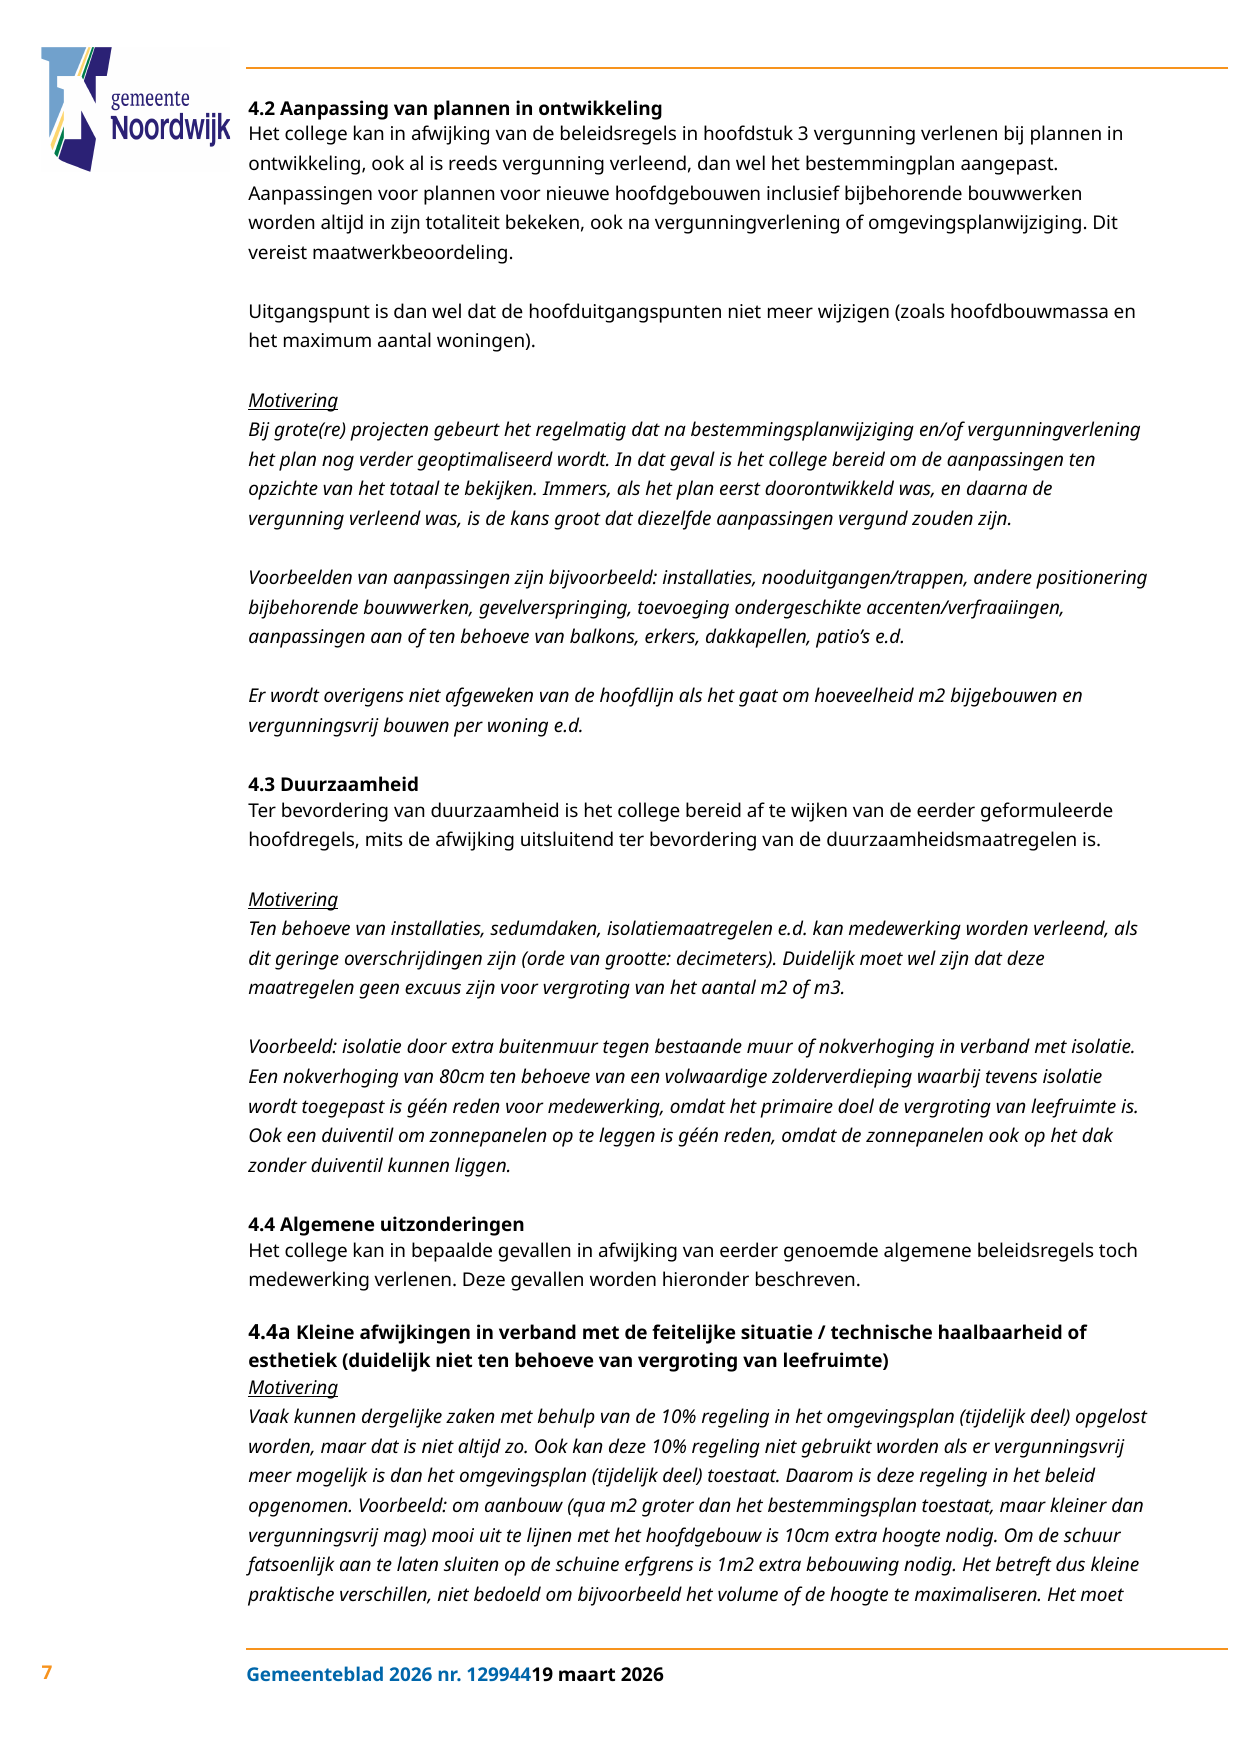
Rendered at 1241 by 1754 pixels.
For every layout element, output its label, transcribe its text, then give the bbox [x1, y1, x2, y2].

picture [41, 47, 231, 172]
text Uitgangspunt is dan wel dat de hoofduitgangspunten niet meer wijzigen (zoals hoofdbouwmassa en het maximum aantal woningen). [248, 298, 1152, 353]
text Motivering [248, 1374, 1152, 1399]
text 4.4a Kleine afwijkingen in verband met de feitelijke situatie / technische haalbaarheid of esthetiek (duidelijk niet ten behoeve van vergroting van leefruimte) [248, 1317, 1152, 1374]
text Motivering [248, 387, 1152, 412]
text 4.4 Algemene uitzonderingen [248, 1211, 1152, 1237]
text Het college kan in bepaalde gevallen in afwijking van eerder genoemde algemene beleidsregels toch medewerking verlenen. Deze gevallen worden hieronder beschreven. [248, 1237, 1152, 1292]
text Het college kan in afwijking van de beleidsregels in hoofdstuk 3 vergunning verlenen bij plannen in ontwikkeling, ook al is reeds vergunning verleend, dan wel het bestemmingplan aangepast. Aanpassingen voor plannen voor nieuwe hoofdgebouwen inclusief bijbehorende bouwwerken worden altijd in zijn totaliteit bekeken, ook na vergunningverlening of omgevingsplanwijziging. Dit vereist maatwerkbeoordeling. [248, 121, 1152, 264]
text Voorbeeld: isolatie door extra buitenmuur tegen bestaande muur of nokverhoging in verband met isolatie. Een nokverhoging van 80cm ten behoeve van een volwaardige zolderverdieping waarbij tevens isolatie wordt toegepast is géén reden voor medewerking, omdat het primaire doel de vergroting van leefruimte is. Ook een duiventil om zonnepanelen op te leggen is géén reden, omdat de zonnepanelen ook op het dak zonder duiventil kunnen liggen. [248, 1034, 1152, 1178]
text Er wordt overigens niet afgeweken van de hoofdlijn als het gaat om hoeveelheid m2 bijgebouwen en vergunningsvrij bouwen per woning e.d. [248, 683, 1152, 738]
text Vaak kunnen dergelijke zaken met behulp van de 10% regeling in het omgevingsplan (tijdelijk deel) opgelost worden, maar dat is niet altijd zo. Ook kan deze 10% regeling niet gebruikt worden als er vergunningsvrij meer mogelijk is dan het omgevingsplan (tijdelijk deel) toestaat. Daarom is deze regeling in het beleid opgenomen. Voorbeeld: om aanbouw (qua m2 groter dan het bestemmingsplan toestaat, maar kleiner dan vergunningsvrij mag) mooi uit te lijnen met het hoofdgebouw is 10cm extra hoogte nodig. Om de schuur fatsoenlijk aan te laten sluiten op de schuine erfgrens is 1m2 extra bebouwing nodig. Het betreft dus kleine praktische verschillen, niet bedoeld om bijvoorbeeld het volume of de hoogte te maximaliseren. Het moet [248, 1403, 1152, 1607]
text Ter bevordering van duurzaamheid is het college bereid af te wijken van de eerder geformuleerde hoofdregels, mits de afwijking uitsluitend ter bevordering van de duurzaamheidsmaatregelen is. [248, 797, 1152, 852]
text Motivering [248, 886, 1152, 912]
text 4.3 Duurzaamheid [248, 771, 1152, 797]
text Voorbeelden van aanpassingen zijn bijvoorbeeld: installaties, nooduitgangen/trappen, andere positionering bijbehorende bouwwerken, gevelverspringing, toevoeging ondergeschikte accenten/verfraaiingen, aanpassingen aan of ten behoeve van balkons, erkers, dakkapellen, patio’s e.d. [248, 564, 1152, 649]
text 4.2 Aanpassing van plannen in ontwikkeling [248, 95, 1152, 121]
text Ten behoeve van installaties, sedumdaken, isolatiemaatregelen e.d. kan medewerking worden verleend, als dit geringe overschrijdingen zijn (orde van grootte: decimeters). Duidelijk moet wel zijn dat deze maatregelen geen excuus zijn voor vergroting van het aantal m2 of m3. [248, 915, 1152, 1000]
text Bij grote(re) projecten gebeurt het regelmatig dat na bestemmingsplanwijziging en/of vergunningverlening het plan nog verder geoptimaliseerd wordt. In dat geval is het college bereid om de aanpassingen ten opzichte van het totaal te bekijken. Immers, als het plan eerst doorontwikkeld was, en daarna de vergunning verleend was, is de kans groot dat diezelfde aanpassingen vergund zouden zijn. [248, 416, 1152, 531]
